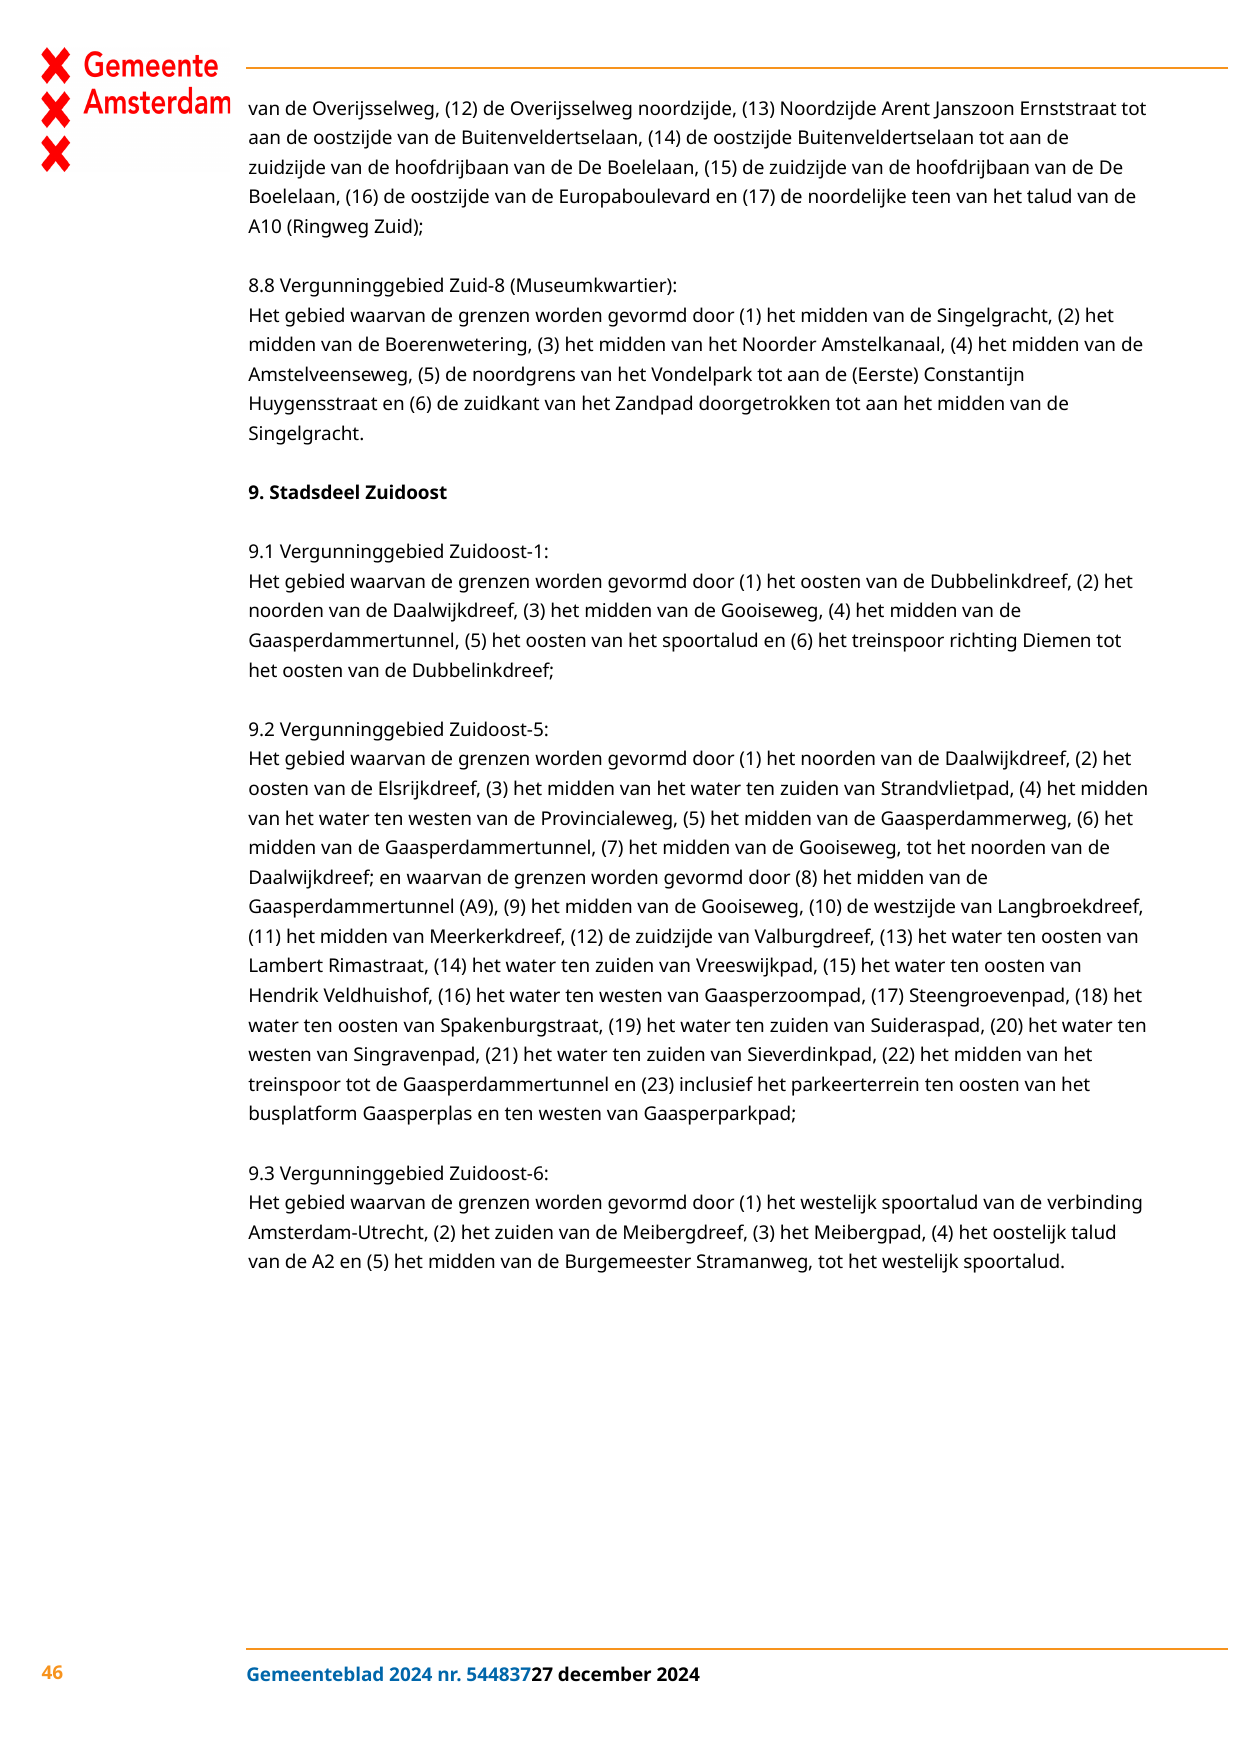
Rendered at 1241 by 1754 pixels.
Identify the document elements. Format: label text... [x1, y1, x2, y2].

text van de Overijsselweg, (12) de Overijsselweg noordzijde, (13) Noordzijde Arent Janszoon Ernststraat tot aan de oostzijde van de Buitenveldertselaan, (14) de oostzijde Buitenveldertselaan tot aan de zuidzijde van de hoofdrijbaan van de De Boelelaan, (15) de zuidzijde van de hoofdrijbaan van de De Boelelaan, (16) de oostzijde van de Europaboulevard en (17) de noordelijke teen van het talud van de A10 (Ringweg Zuid); [248, 95, 1152, 239]
text Het gebied waarvan de grenzen worden gevormd door (1) het midden van de Singelgracht, (2) het midden van de Boerenwetering, (3) het midden van het Noorder Amstelkanaal, (4) het midden van de Amstelveenseweg, (5) de noordgrens van het Vondelpark tot aan de (Eerste) Constantijn Huygensstraat en (6) de zuidkant van het Zandpad doorgetrokken tot aan het midden van de Singelgracht. [248, 302, 1152, 446]
text 9. Stadsdeel Zuidoost [248, 479, 1152, 505]
text Het gebied waarvan de grenzen worden gevormd door (1) het westelijk spoortalud van de verbinding Amsterdam-Utrecht, (2) het zuiden van de Meibergdreef, (3) het Meibergpad, (4) het oostelijk talud van de A2 en (5) het midden van de Burgemeester Stramanweg, tot het westelijk spoortalud. [248, 1189, 1152, 1274]
text 9.2 Vergunninggebied Zuidoost-5: [248, 716, 1152, 742]
picture [41, 47, 231, 172]
text 9.1 Vergunninggebied Zuidoost-1: [248, 538, 1152, 564]
text Het gebied waarvan de grenzen worden gevormd door (1) het oosten van de Dubbelinkdreef, (2) het noorden van de Daalwijkdreef, (3) het midden van de Gooiseweg, (4) het midden van de Gaasperdammertunnel, (5) het oosten van het spoortalud en (6) het treinspoor richting Diemen tot het oosten van de Dubbelinkdreef; [248, 568, 1152, 683]
text Het gebied waarvan de grenzen worden gevormd door (1) het noorden van de Daalwijkdreef, (2) het oosten van de Elsrijkdreef, (3) het midden van het water ten zuiden van Strandvlietpad, (4) het midden van het water ten westen van de Provincialeweg, (5) het midden van de Gaasperdammerweg, (6) het midden van de Gaasperdammertunnel, (7) het midden van de Gooiseweg, tot het noorden van de Daalwijkdreef; en waarvan de grenzen worden gevormd door (8) het midden van de Gaasperdammertunnel (A9), (9) het midden van de Gooiseweg, (10) de westzijde van Langbroekdreef, (11) het midden van Meerkerkdreef, (12) de zuidzijde van Valburgdreef, (13) het water ten oosten van Lambert Rimastraat, (14) het water ten zuiden van Vreeswijkpad, (15) het water ten oosten van Hendrik Veldhuishof, (16) het water ten westen van Gaasperzoompad, (17) Steengroevenpad, (18) het water ten oosten van Spakenburgstraat, (19) het water ten zuiden van Suideraspad, (20) het water ten westen van Singravenpad, (21) het water ten zuiden van Sieverdinkpad, (22) het midden van het treinspoor tot de Gaasperdammertunnel en (23) inclusief het parkeerterrein ten oosten van het busplatform Gaasperplas en ten westen van Gaasperparkpad; [248, 746, 1152, 1126]
text 8.8 Vergunninggebied Zuid-8 (Museumkwartier): [248, 272, 1152, 298]
text 9.3 Vergunninggebied Zuidoost-6: [248, 1160, 1152, 1186]
